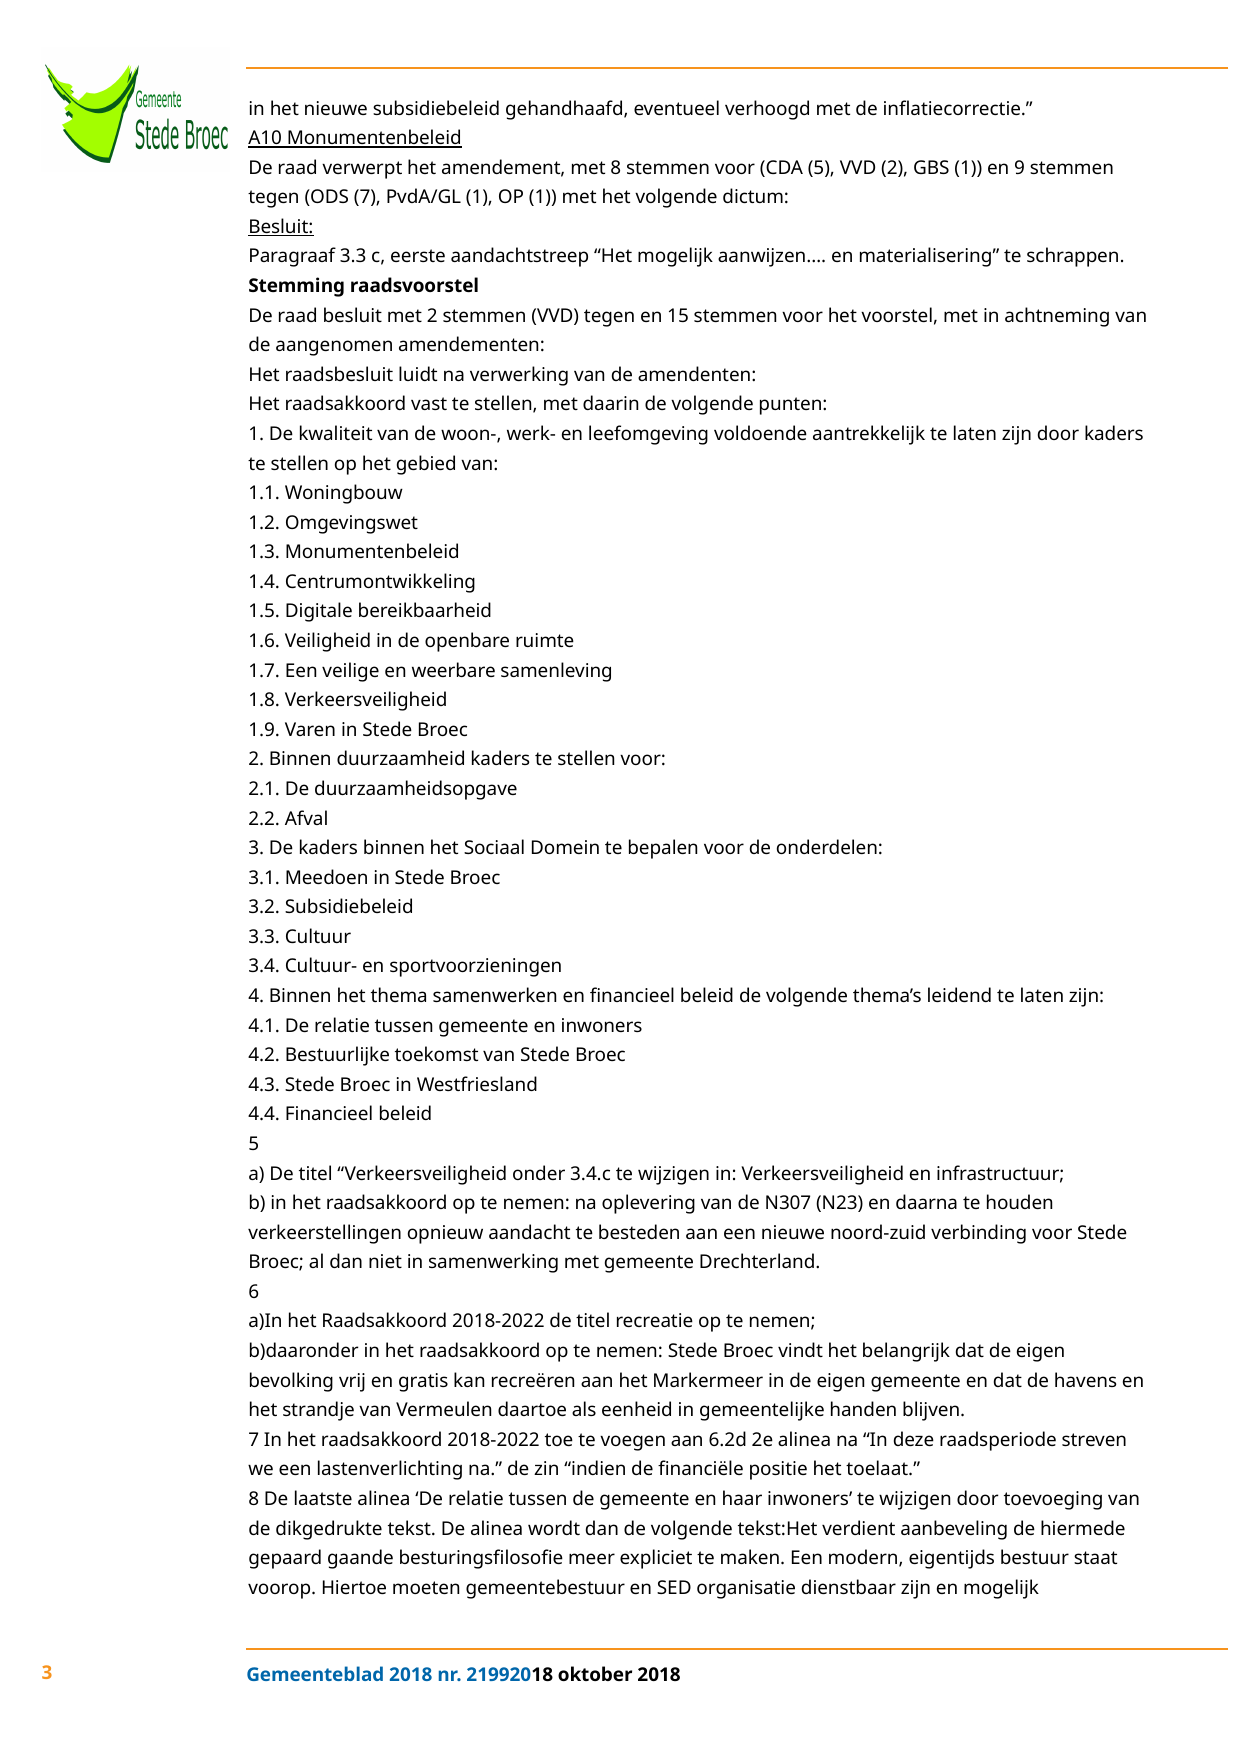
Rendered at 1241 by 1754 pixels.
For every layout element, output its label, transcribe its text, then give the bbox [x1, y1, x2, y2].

text 1.7. Een veilige en weerbare samenleving [248, 657, 1152, 683]
text 2.1. De duurzaamheidsopgave [248, 775, 1152, 801]
text De raad besluit met 2 stemmen (VVD) tegen en 15 stemmen voor het voorstel, met in achtneming van de aangenomen amendementen: [248, 302, 1152, 357]
text 4.4. Financieel beleid [248, 1101, 1152, 1126]
text Het raadsbesluit luidt na verwerking van de amendenten: [248, 361, 1152, 387]
text a) De titel “Verkeersveiligheid onder 3.4.c te wijzigen in: Verkeersveiligheid en infrastructuur; [248, 1160, 1152, 1186]
text 3.1. Meedoen in Stede Broec [248, 864, 1152, 890]
text 1.3. Monumentenbeleid [248, 538, 1152, 564]
text 4.1. De relatie tussen gemeente en inwoners [248, 1012, 1152, 1038]
text 1.6. Veiligheid in de openbare ruimte [248, 627, 1152, 653]
text Het raadsakkoord vast te stellen, met daarin de volgende punten: [248, 391, 1152, 416]
text a)In het Raadsakkoord 2018-2022 de titel recreatie op te nemen; [248, 1308, 1152, 1333]
text in het nieuwe subsidiebeleid gehandhaafd, eventueel verhoogd met de inflatiecorrectie.” [248, 95, 1152, 121]
text Paragraaf 3.3 c, eerste aandachtstreep “Het mogelijk aanwijzen…. en materialisering” te schrappen. [248, 243, 1152, 268]
text 6 [248, 1278, 1152, 1304]
text 3.3. Cultuur [248, 923, 1152, 949]
text 5 [248, 1130, 1152, 1156]
text 8 De laatste alinea ‘De relatie tussen de gemeente en haar inwoners’ te wijzigen door toevoeging van de dikgedrukte tekst. De alinea wordt dan de volgende tekst:Het verdient aanbeveling de hiermede gepaard gaande besturingsfilosofie meer expliciet te maken. Een modern, eigentijds bestuur staat voorop. Hiertoe moeten gemeentebestuur en SED organisatie dienstbaar zijn en mogelijk [248, 1485, 1152, 1600]
text 2. Binnen duurzaamheid kaders te stellen voor: [248, 746, 1152, 771]
text De raad verwerpt het amendement, met 8 stemmen voor (CDA (5), VVD (2), GBS (1)) en 9 stemmen tegen (ODS (7), PvdA/GL (1), OP (1)) met het volgende dictum: [248, 154, 1152, 209]
text 7 In het raadsakkoord 2018-2022 toe te voegen aan 6.2d 2e alinea na “In deze raadsperiode streven we een lastenverlichting na.” de zin “indien de financiële positie het toelaat.” [248, 1426, 1152, 1481]
text Stemming raadsvoorstel [248, 272, 1152, 298]
text Besluit: [248, 213, 1152, 239]
text 4. Binnen het thema samenwerken en financieel beleid de volgende thema’s leidend te laten zijn: [248, 982, 1152, 1008]
text 1.9. Varen in Stede Broec [248, 716, 1152, 742]
text 1.1. Woningbouw [248, 479, 1152, 505]
text 1.8. Verkeersveiligheid [248, 686, 1152, 712]
text 4.3. Stede Broec in Westfriesland [248, 1071, 1152, 1097]
text 3.4. Cultuur- en sportvoorzieningen [248, 953, 1152, 978]
text A10 Monumentenbeleid [248, 124, 1152, 150]
text b) in het raadsakkoord op te nemen: na oplevering van de N307 (N23) en daarna te houden verkeerstellingen opnieuw aandacht te besteden aan een nieuwe noord-zuid verbinding voor Stede Broec; al dan niet in samenwerking met gemeente Drechterland. [248, 1189, 1152, 1274]
text 1.5. Digitale bereikbaarheid [248, 598, 1152, 623]
text 1. De kwaliteit van de woon-, werk- en leefomgeving voldoende aantrekkelijk te laten zijn door kaders te stellen op het gebied van: [248, 420, 1152, 476]
text 3. De kaders binnen het Sociaal Domein te bepalen voor de onderdelen: [248, 834, 1152, 860]
text 3.2. Subsidiebeleid [248, 893, 1152, 919]
text b)daaronder in het raadsakkoord op te nemen: Stede Broec vindt het belangrijk dat de eigen bevolking vrij en gratis kan recreëren aan het Markermeer in de eigen gemeente en dat de havens en het strandje van Vermeulen daartoe als eenheid in gemeentelijke handen blijven. [248, 1337, 1152, 1422]
text 4.2. Bestuurlijke toekomst van Stede Broec [248, 1041, 1152, 1067]
picture [41, 47, 231, 172]
text 1.4. Centrumontwikkeling [248, 568, 1152, 594]
text 2.2. Afval [248, 805, 1152, 831]
text 1.2. Omgevingswet [248, 509, 1152, 535]
